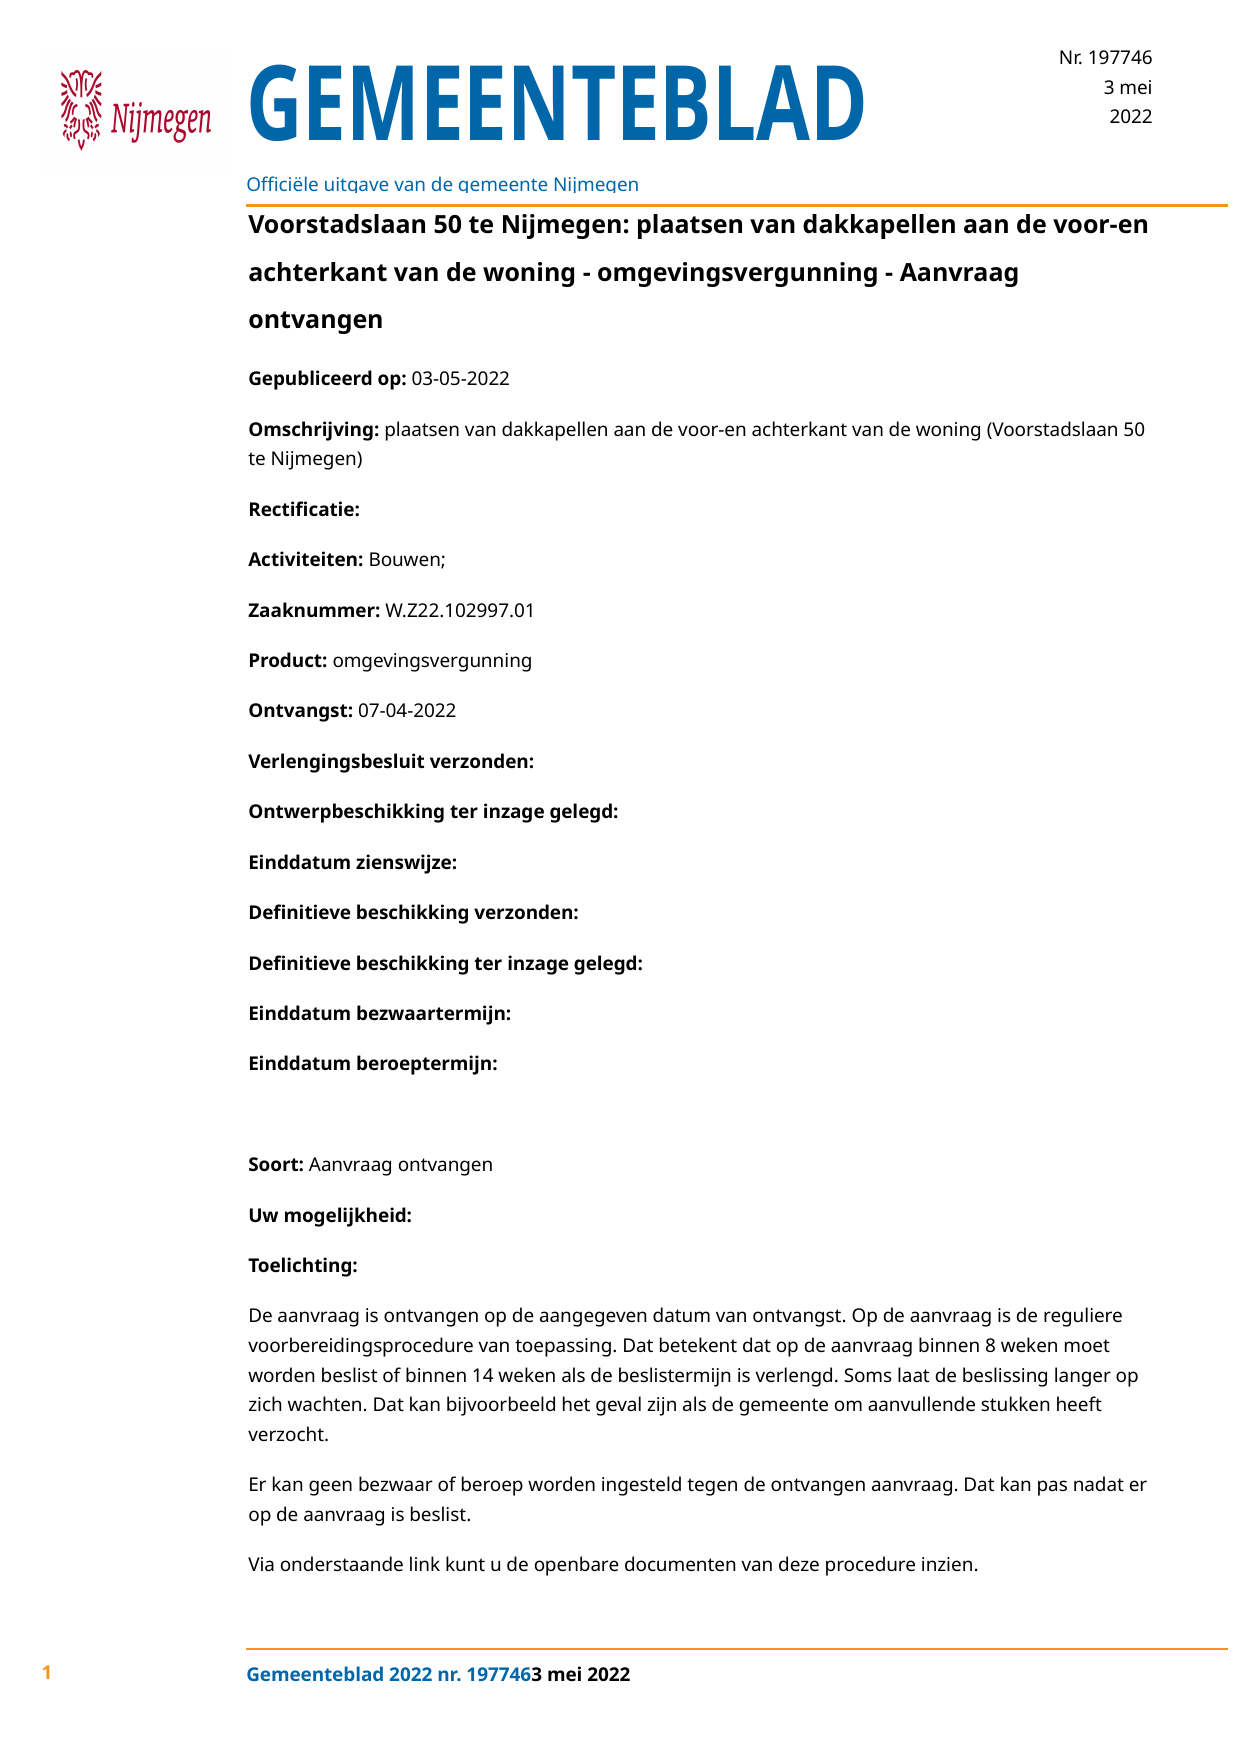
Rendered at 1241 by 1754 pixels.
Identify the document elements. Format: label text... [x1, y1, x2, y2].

text Toelichting: [248, 1252, 1152, 1278]
text Omschrijving: plaatsen van dakkapellen aan de voor-en achterkant van de woning (Voorstadslaan 50 te Nijmegen) [248, 416, 1152, 471]
text Einddatum bezwaartermijn: [248, 1000, 1152, 1026]
text Einddatum zienswijze: [248, 849, 1152, 874]
text Verlengingsbesluit verzonden: [248, 748, 1152, 774]
text Ontwerpbeschikking ter inzage gelegd: [248, 798, 1152, 824]
text Soort: Aanvraag ontvangen [248, 1151, 1152, 1177]
text Ontvangst: 07-04-2022 [248, 698, 1152, 723]
text Zaaknummer: W.Z22.102997.01 [248, 597, 1152, 622]
picture [41, 47, 231, 172]
text Voorstadslaan 50 te Nijmegen: plaatsen van dakkapellen aan de voor-en achterkant van de woning - omgevingsvergunning - Aanvraag ontvangen [248, 207, 1152, 336]
text Uw mogelijkheid: [248, 1202, 1152, 1227]
text Definitieve beschikking verzonden: [248, 899, 1152, 925]
text Definitieve beschikking ter inzage gelegd: [248, 950, 1152, 975]
text Via onderstaande link kunt u de openbare documenten van deze procedure inzien. [248, 1551, 1152, 1577]
text Er kan geen bezwaar of beroep worden ingesteld tegen de ontvangen aanvraag. Dat kan pas nadat er op de aanvraag is beslist. [248, 1471, 1152, 1527]
text Rectificatie: [248, 496, 1152, 522]
text De aanvraag is ontvangen op de aangegeven datum van ontvangst. Op de aanvraag is de reguliere voorbereidingsprocedure van toepassing. Dat betekent dat op de aanvraag binnen 8 weken moet worden beslist of binnen 14 weken als de beslistermijn is verlengd. Soms laat de beslissing langer op zich wachten. Dat kan bijvoorbeeld het geval zijn als de gemeente om aanvullende stukken heeft verzocht. [248, 1303, 1152, 1447]
text Activiteiten: Bouwen; [248, 546, 1152, 572]
text Product: omgevingsvergunning [248, 647, 1152, 673]
text Gepubliceerd op: 03-05-2022 [248, 366, 1152, 391]
text Einddatum beroeptermijn: [248, 1051, 1152, 1076]
